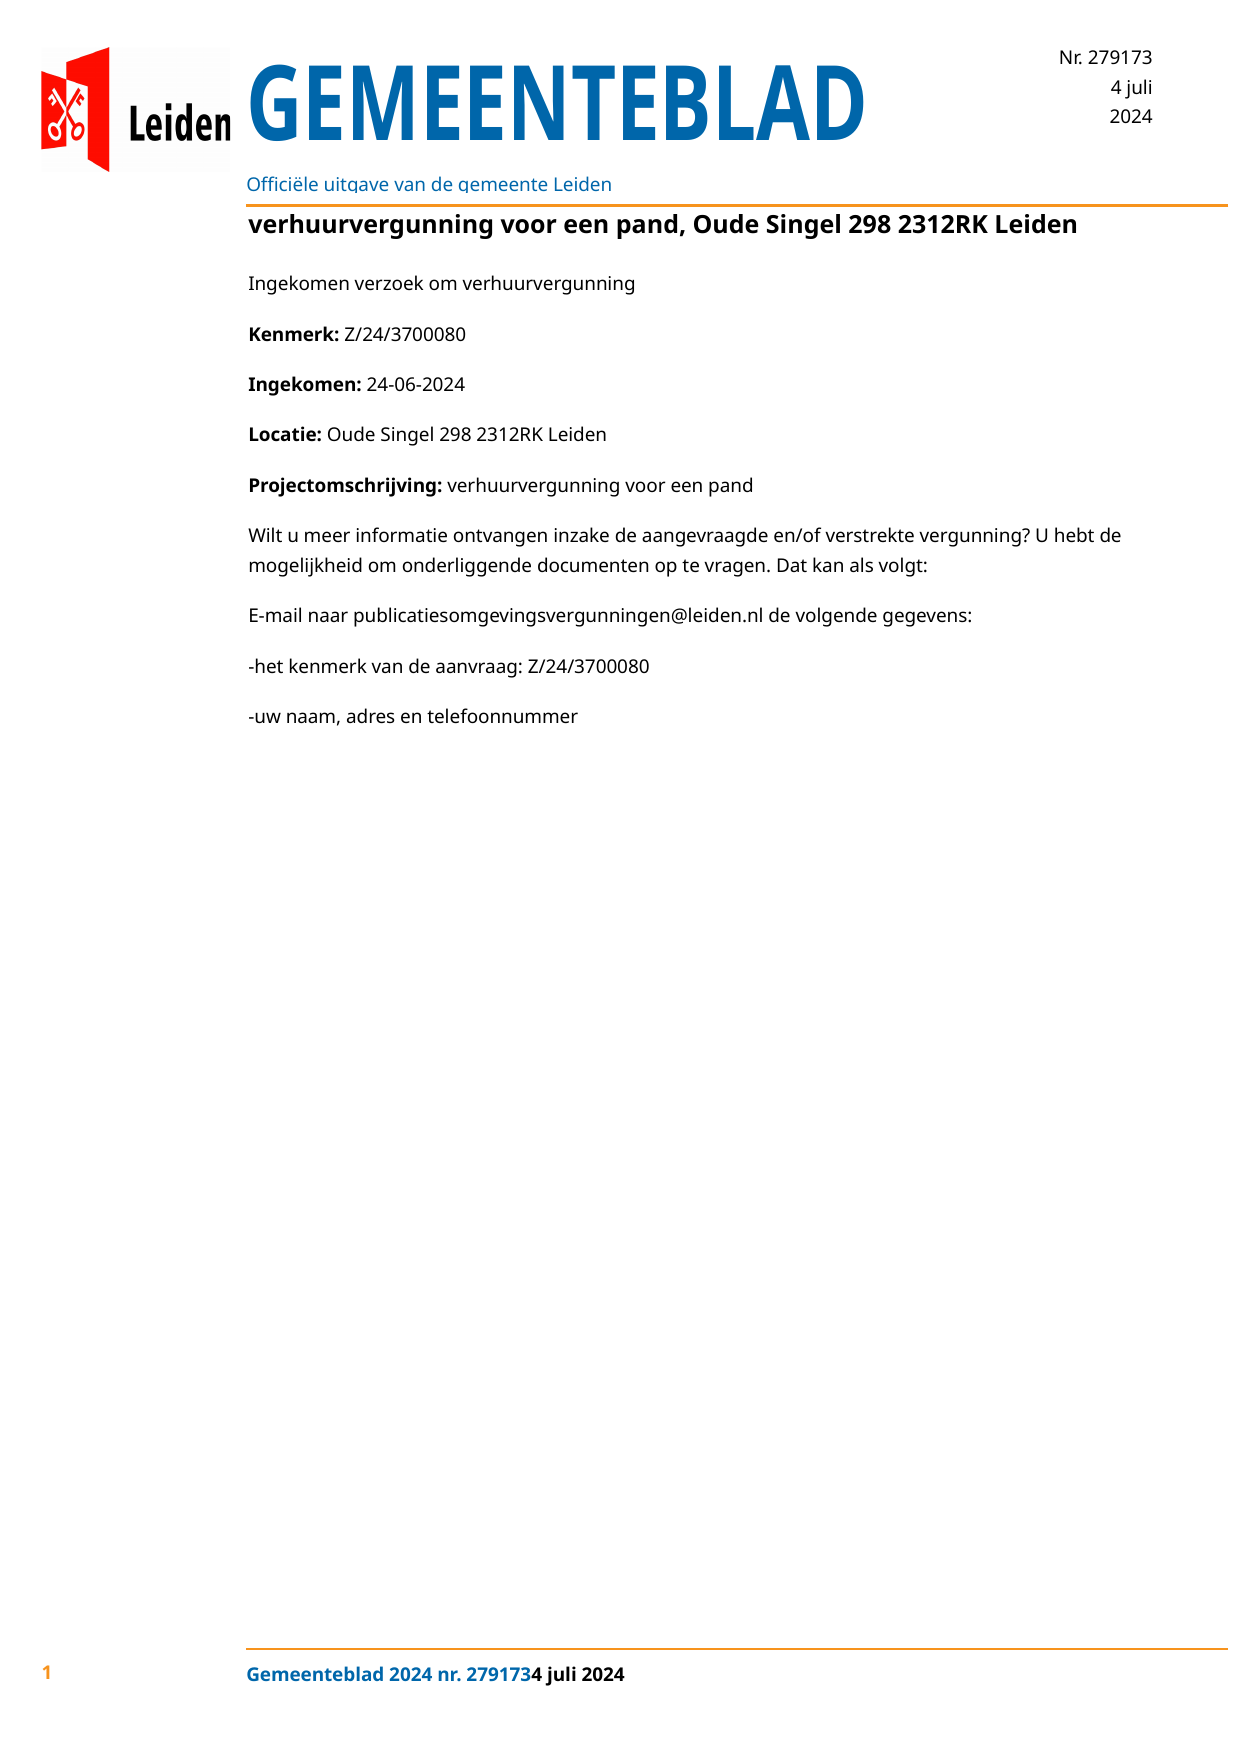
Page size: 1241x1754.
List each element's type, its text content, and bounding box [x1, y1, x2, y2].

text -het kenmerk van de aanvraag: Z/24/3700080 [248, 653, 1152, 678]
text Ingekomen: 24-06-2024 [248, 371, 1152, 397]
text Projectomschrijving: verhuurvergunning voor een pand [248, 472, 1152, 498]
text -uw naam, adres en telefoonnummer [248, 703, 1152, 729]
text Ingekomen verzoek om verhuurvergunning [248, 270, 1152, 296]
text E-mail naar publicatiesomgevingsvergunningen@leiden.nl de volgende gegevens: [248, 602, 1152, 628]
text Wilt u meer informatie ontvangen inzake de aangevraagde en/of verstrekte vergunning? U hebt de mogelijkheid om onderliggende documenten op te vragen. Dat kan als volgt: [248, 522, 1152, 578]
picture [41, 47, 231, 172]
text Kenmerk: Z/24/3700080 [248, 321, 1152, 346]
text Locatie: Oude Singel 298 2312RK Leiden [248, 422, 1152, 447]
text verhuurvergunning voor een pand, Oude Singel 298 2312RK Leiden [248, 207, 1152, 241]
